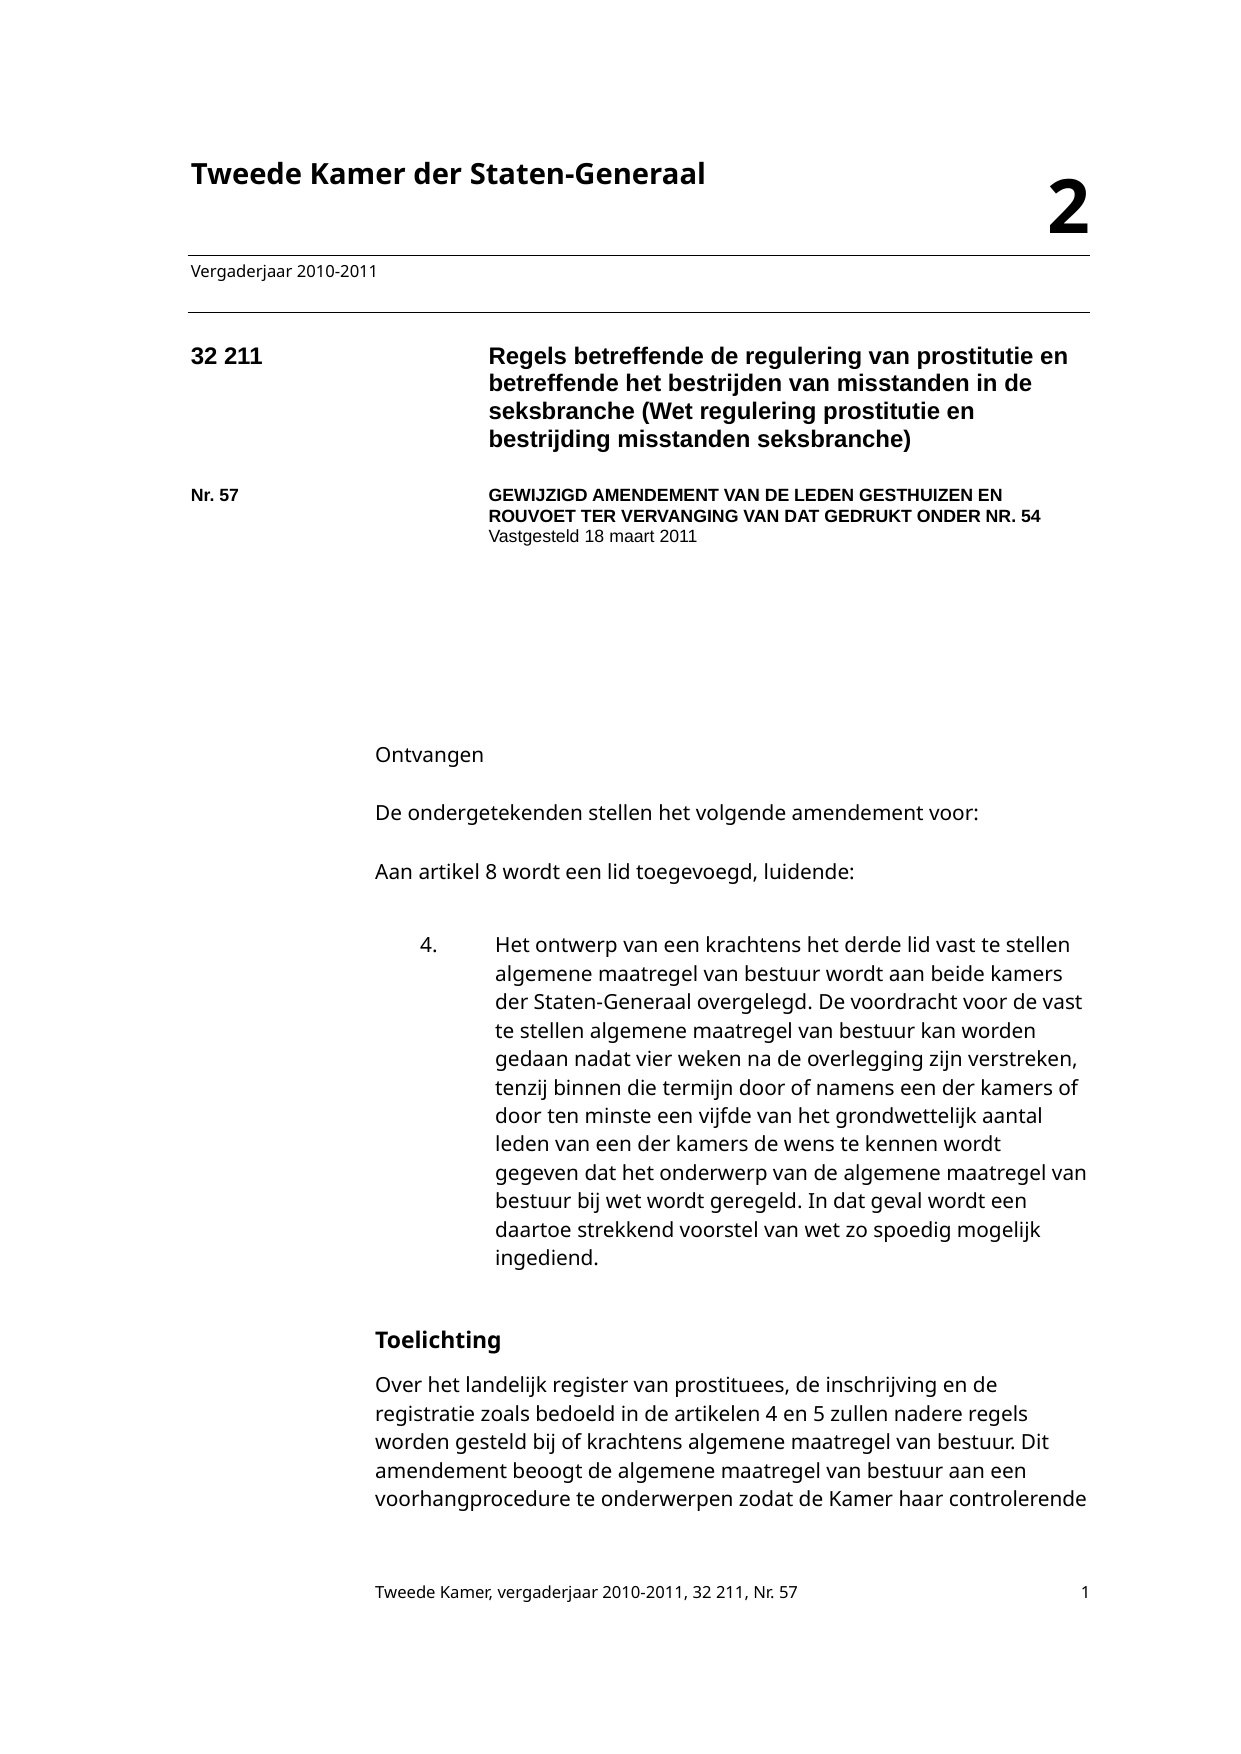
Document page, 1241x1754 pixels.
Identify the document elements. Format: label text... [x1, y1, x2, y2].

table_cell [188, 313, 485, 339]
subtitle Toelichting [375, 1324, 1090, 1355]
table_cell GEWIJZIGD AMENDEMENT VAN DE LEDEN GESTHUIZEN EN ROUVOET TER VERVANGING VAN DAT GEDRUKT ONDER NR. 54 Vastgesteld 18 maart 2011 [485, 482, 1090, 622]
table_header Tweede Kamer der Staten-Generaal [188, 150, 909, 255]
table_header 2 [910, 150, 1090, 255]
list Het ontwerp van een krachtens het derde lid vast te stellen algemene maatregel van bestuur wordt aan beide kamers der Staten-Generaal overgelegd. De voordracht voor de vast te stellen algemene maatregel van bestuur kan worden gedaan nadat vier weken na de overlegging zijn verstreken, tenzij binnen die termijn door of namens een der kamers of door ten minste een vijfde van het grondwettelijk aantal leden van een der kamers de wens te kennen wordt gegeven dat het onderwerp van de algemene maatregel van bestuur bij wet wordt geregeld. In dat geval wordt een daartoe strekkend voorstel van wet zo spoedig mogelijk ingediend. [420, 930, 1090, 1272]
table_cell Nr. 57 [188, 482, 485, 622]
table_cell Vergaderjaar 2010-2011 [188, 256, 485, 312]
table_cell [485, 256, 1090, 312]
table_cell Regels betreffende de regulering van prostitutie en betreffende het bestrijden van misstanden in de seksbranche (Wet regulering prostitutie en bestrijding misstanden seksbranche) [485, 339, 1090, 482]
text Ontvangen [375, 740, 1090, 768]
text Over het landelijk register van prostituees, de inschrijving en de registratie zoals bedoeld in de artikelen 4 en 5 zullen nadere regels worden gesteld bij of krachtens algemene maatregel van bestuur. Dit amendement beoogt de algemene maatregel van bestuur aan een voorhangprocedure te onderwerpen zodat de Kamer haar controlerende [375, 1370, 1090, 1513]
text De ondergetekenden stellen het volgende amendement voor: [375, 798, 1090, 827]
table_cell [485, 313, 1090, 339]
text Aan artikel 8 wordt een lid toegevoegd, luidende: [375, 857, 1090, 885]
table_cell 32 211 [188, 339, 485, 482]
